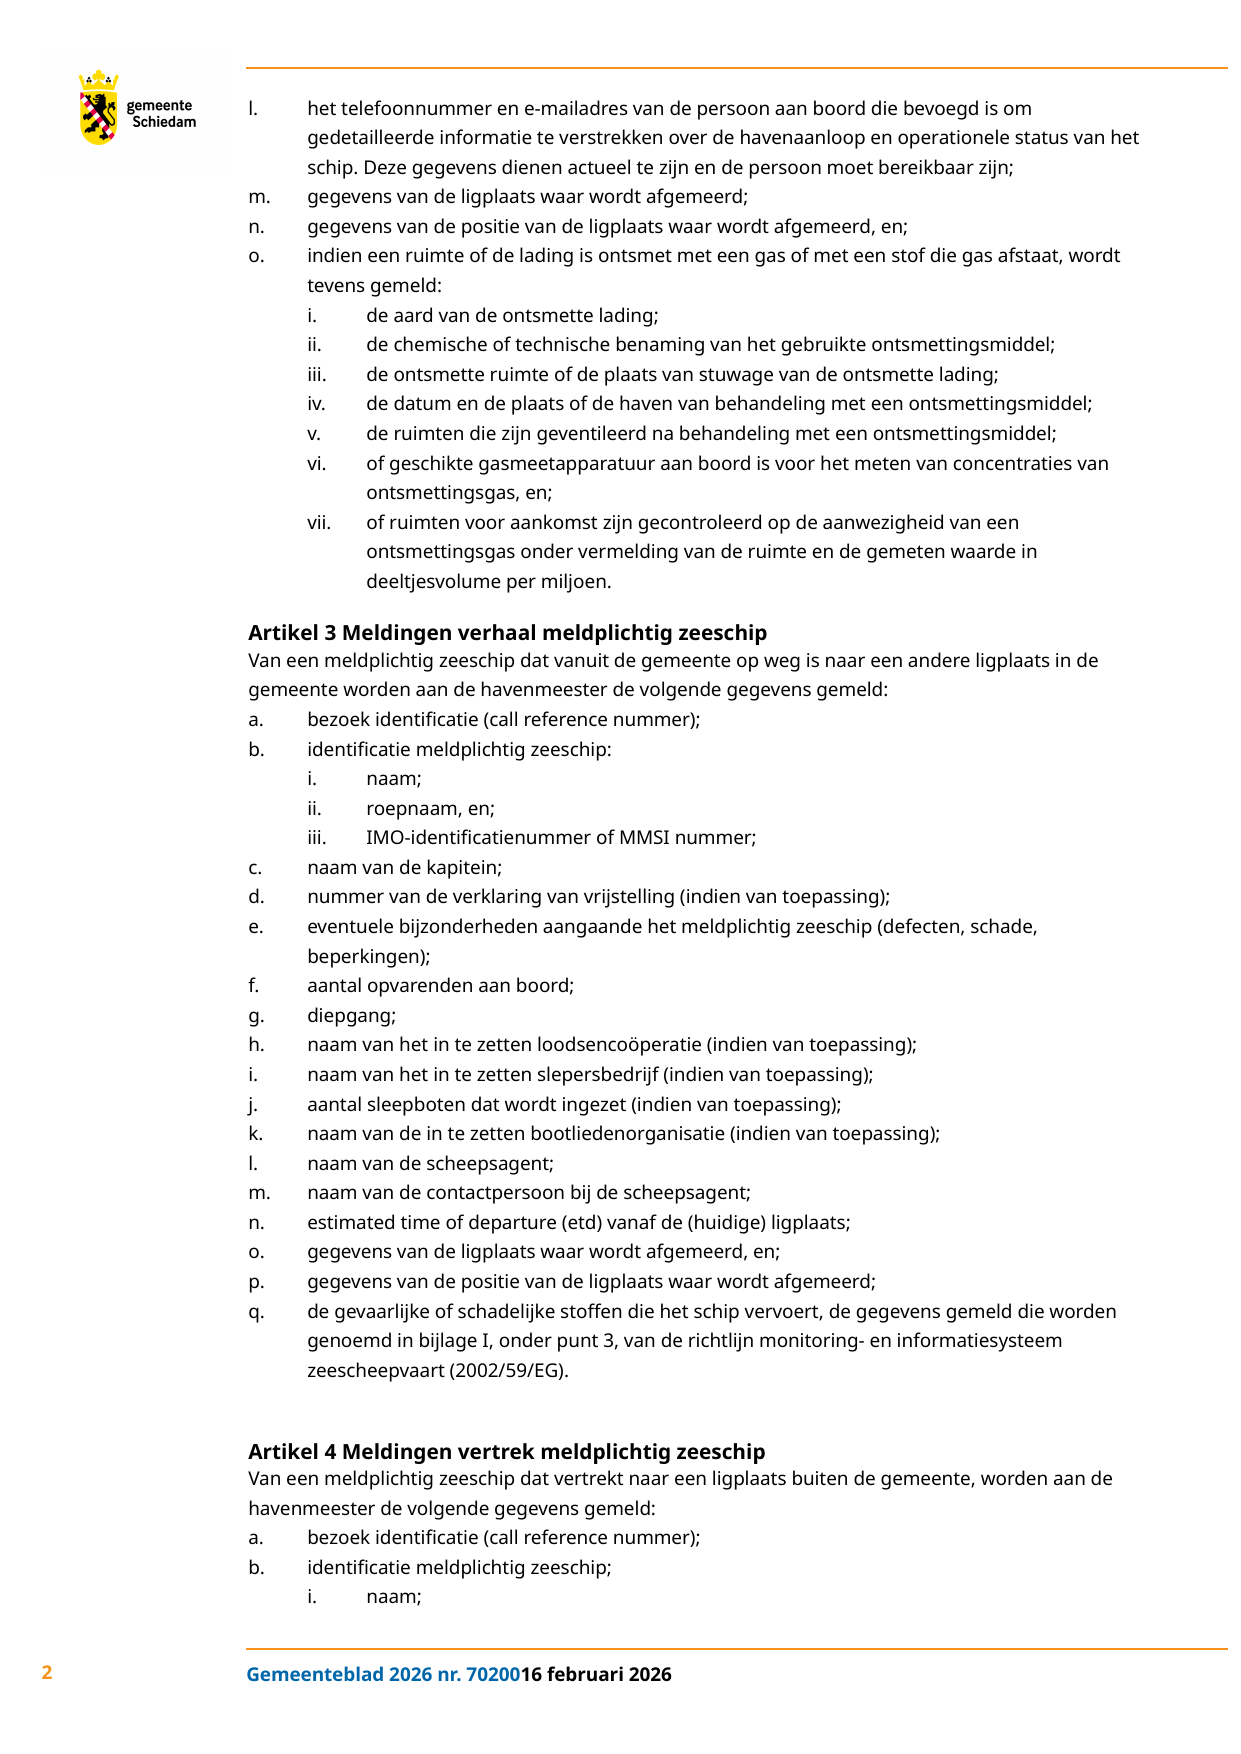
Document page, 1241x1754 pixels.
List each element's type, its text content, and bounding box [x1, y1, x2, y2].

list de chemische of technische benaming van het gebruikte ontsmettingsmiddel; [307, 331, 1152, 357]
list nummer van de verklaring van vrijstelling (indien van toepassing); [248, 884, 1152, 909]
text Van een meldplichtig zeeschip dat vanuit de gemeente op weg is naar een andere ligplaats in de gemeente worden aan de havenmeester de volgende gegevens gemeld: [248, 647, 1152, 702]
list het telefoonnummer en e-mailadres van de persoon aan boord die bevoegd is om gedetailleerde informatie te verstrekken over de havenaanloop en operationele status van het schip. Deze gegevens dienen actueel te zijn en de persoon moet bereikbaar zijn; [248, 95, 1152, 180]
list estimated time of departure (etd) vanaf de (huidige) ligplaats; [248, 1209, 1152, 1235]
list identificatie meldplichtig zeeschip: [248, 736, 1152, 761]
list de gevaarlijke of schadelijke stoffen die het schip vervoert, de gegevens gemeld die worden genoemd in bijlage I, onder punt 3, van de richtlijn monitoring- en informatiesysteem zeescheepvaart (2002/59/EG). [248, 1298, 1152, 1383]
list bezoek identificatie (call reference nummer); [248, 1524, 1152, 1550]
list aantal opvarenden aan boord; [248, 972, 1152, 998]
list de datum en de plaats of de haven van behandeling met een ontsmettingsmiddel; [307, 391, 1152, 416]
text Artikel 4 Meldingen vertrek meldplichtig zeeschip [248, 1437, 1152, 1465]
list aantal sleepboten dat wordt ingezet (indien van toepassing); [248, 1091, 1152, 1116]
text Artikel 3 Meldingen verhaal meldplichtig zeeschip [248, 618, 1152, 647]
list identificatie meldplichtig zeeschip; [248, 1554, 1152, 1580]
list of ruimten voor aankomst zijn gecontroleerd op de aanwezigheid van een ontsmettingsgas onder vermelding van de ruimte en de gemeten waarde in deeltjesvolume per miljoen. [307, 509, 1152, 594]
list diepgang; [248, 1002, 1152, 1028]
list eventuele bijzonderheden aangaande het meldplichtig zeeschip (defecten, schade, beperkingen); [248, 913, 1152, 968]
list bezoek identificatie (call reference nummer); [248, 706, 1152, 732]
list naam; [307, 1584, 1152, 1609]
list gegevens van de positie van de ligplaats waar wordt afgemeerd; [248, 1268, 1152, 1294]
list indien een ruimte of de lading is ontsmet met een gas of met een stof die gas afstaat, wordt tevens gemeld: [248, 243, 1152, 298]
list de ruimten die zijn geventileerd na behandeling met een ontsmettingsmiddel; [307, 420, 1152, 446]
list de aard van de ontsmette lading; [307, 302, 1152, 328]
list of geschikte gasmeetapparatuur aan boord is voor het meten van concentraties van ontsmettingsgas, en; [307, 450, 1152, 505]
picture [41, 47, 231, 172]
list gegevens van de ligplaats waar wordt afgemeerd; [248, 183, 1152, 209]
list gegevens van de positie van de ligplaats waar wordt afgemeerd, en; [248, 213, 1152, 239]
list naam van het in te zetten loodsencoöperatie (indien van toepassing); [248, 1032, 1152, 1057]
list gegevens van de ligplaats waar wordt afgemeerd, en; [248, 1239, 1152, 1264]
list naam van de in te zetten bootliedenorganisatie (indien van toepassing); [248, 1120, 1152, 1146]
list naam van de contactpersoon bij de scheepsagent; [248, 1179, 1152, 1205]
text Van een meldplichtig zeeschip dat vertrekt naar een ligplaats buiten de gemeente, worden aan de havenmeester de volgende gegevens gemeld: [248, 1465, 1152, 1521]
list naam van het in te zetten slepersbedrijf (indien van toepassing); [248, 1061, 1152, 1087]
list naam van de kapitein; [248, 854, 1152, 880]
list roepnaam, en; [307, 795, 1152, 821]
list naam; [307, 765, 1152, 791]
list naam van de scheepsagent; [248, 1150, 1152, 1176]
list de ontsmette ruimte of de plaats van stuwage van de ontsmette lading; [307, 361, 1152, 387]
list IMO-identificatienummer of MMSI nummer; [307, 824, 1152, 850]
